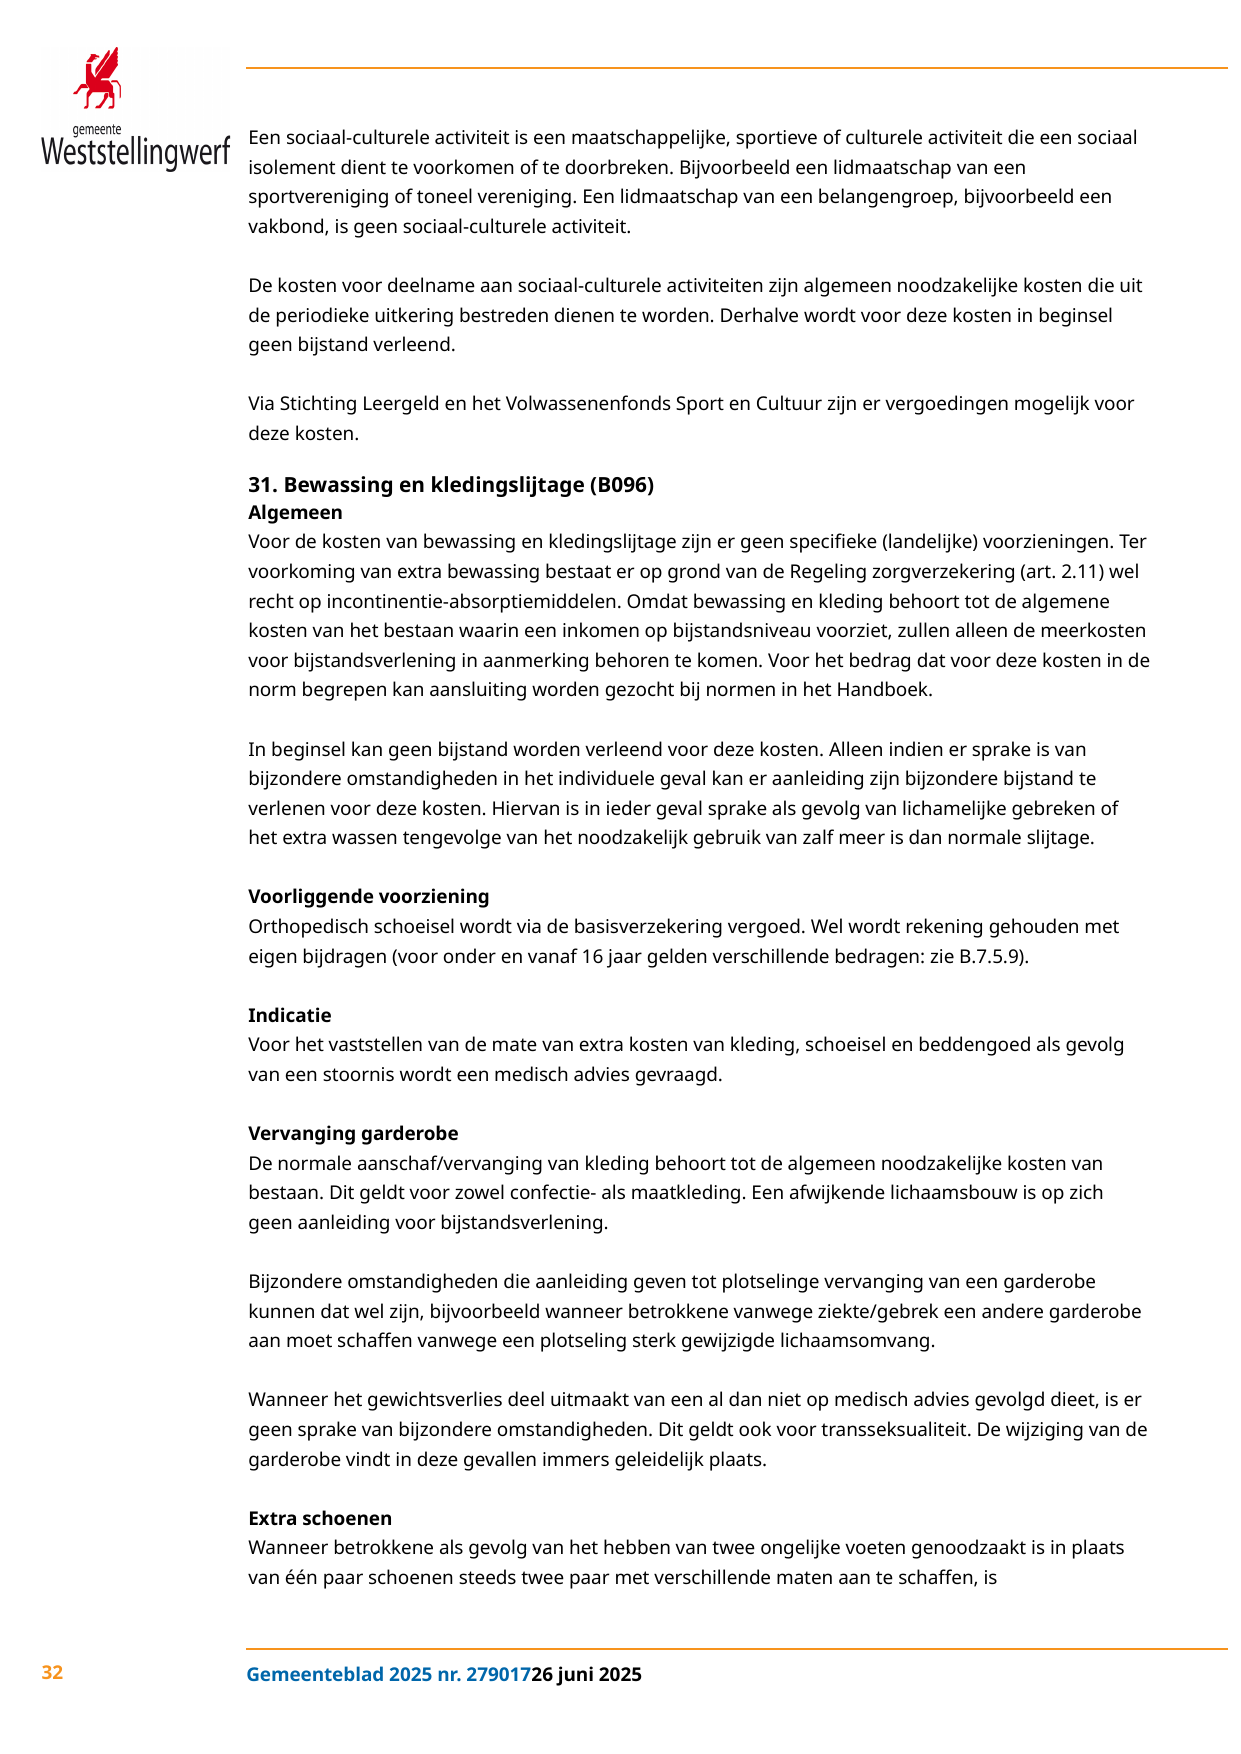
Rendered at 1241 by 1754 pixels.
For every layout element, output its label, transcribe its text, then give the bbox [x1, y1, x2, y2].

text Een sociaal-culturele activiteit is een maatschappelijke, sportieve of culturele activiteit die een sociaal isolement dient te voorkomen of te doorbreken. Bijvoorbeeld een lidmaatschap van een sportvereniging of toneel vereniging. Een lidmaatschap van een belangengroep, bijvoorbeeld een vakbond, is geen sociaal-culturele activiteit. [248, 124, 1152, 239]
text Bijzondere omstandigheden die aanleiding geven tot plotselinge vervanging van een garderobe kunnen dat wel zijn, bijvoorbeeld wanneer betrokkene vanwege ziekte/gebrek een andere garderobe aan moet schaffen vanwege een plotseling sterk gewijzigde lichaamsomvang. [248, 1268, 1152, 1353]
text Extra schoenen [248, 1505, 1152, 1531]
text Algemeen [248, 499, 1152, 525]
text Wanneer betrokkene als gevolg van het hebben van twee ongelijke voeten genoodzaakt is in plaats van één paar schoenen steeds twee paar met verschillende maten aan te schaffen, is [248, 1534, 1152, 1590]
text Voorliggende voorziening [248, 884, 1152, 909]
text Vervanging garderobe [248, 1120, 1152, 1146]
text Wanneer het gewichtsverlies deel uitmaakt van een al dan niet op medisch advies gevolgd dieet, is er geen sprake van bijzondere omstandigheden. Dit geldt ook voor transseksualiteit. De wijziging van de garderobe vindt in deze gevallen immers geleidelijk plaats. [248, 1387, 1152, 1471]
text 31. Bewassing en kledingslijtage (B096) [248, 471, 1152, 499]
text In beginsel kan geen bijstand worden verleend voor deze kosten. Alleen indien er sprake is van bijzondere omstandigheden in het individuele geval kan er aanleiding zijn bijzondere bijstand te verlenen voor deze kosten. Hiervan is in ieder geval sprake als gevolg van lichamelijke gebreken of het extra wassen tengevolge van het noodzakelijk gebruik van zalf meer is dan normale slijtage. [248, 736, 1152, 850]
text Voor het vaststellen van de mate van extra kosten van kleding, schoeisel en beddengoed als gevolg van een stoornis wordt een medisch advies gevraagd. [248, 1032, 1152, 1087]
text De normale aanschaf/vervanging van kleding behoort tot de algemeen noodzakelijke kosten van bestaan. Dit geldt voor zowel confectie- als maatkleding. Een afwijkende lichaamsbouw is op zich geen aanleiding voor bijstandsverlening. [248, 1150, 1152, 1235]
text Orthopedisch schoeisel wordt via de basisverzekering vergoed. Wel wordt rekening gehouden met eigen bijdragen (voor onder en vanaf 16 jaar gelden verschillende bedragen: zie B.7.5.9). [248, 913, 1152, 968]
picture [41, 47, 231, 172]
text Voor de kosten van bewassing en kledingslijtage zijn er geen specifieke (landelijke) voorzieningen. Ter voorkoming van extra bewassing bestaat er op grond van de Regeling zorgverzekering (art. 2.11) wel recht op incontinentie-absorptiemiddelen. Omdat bewassing en kleding behoort tot de algemene kosten van het bestaan waarin een inkomen op bijstandsniveau voorziet, zullen alleen de meerkosten voor bijstandsverlening in aanmerking behoren te komen. Voor het bedrag dat voor deze kosten in de norm begrepen kan aansluiting worden gezocht bij normen in het Handboek. [248, 529, 1152, 702]
text Via Stichting Leergeld en het Volwassenenfonds Sport en Cultuur zijn er vergoedingen mogelijk voor deze kosten. [248, 391, 1152, 446]
text De kosten voor deelname aan sociaal-culturele activiteiten zijn algemeen noodzakelijke kosten die uit de periodieke uitkering bestreden dienen te worden. Derhalve wordt voor deze kosten in beginsel geen bijstand verleend. [248, 272, 1152, 357]
text Indicatie [248, 1002, 1152, 1028]
